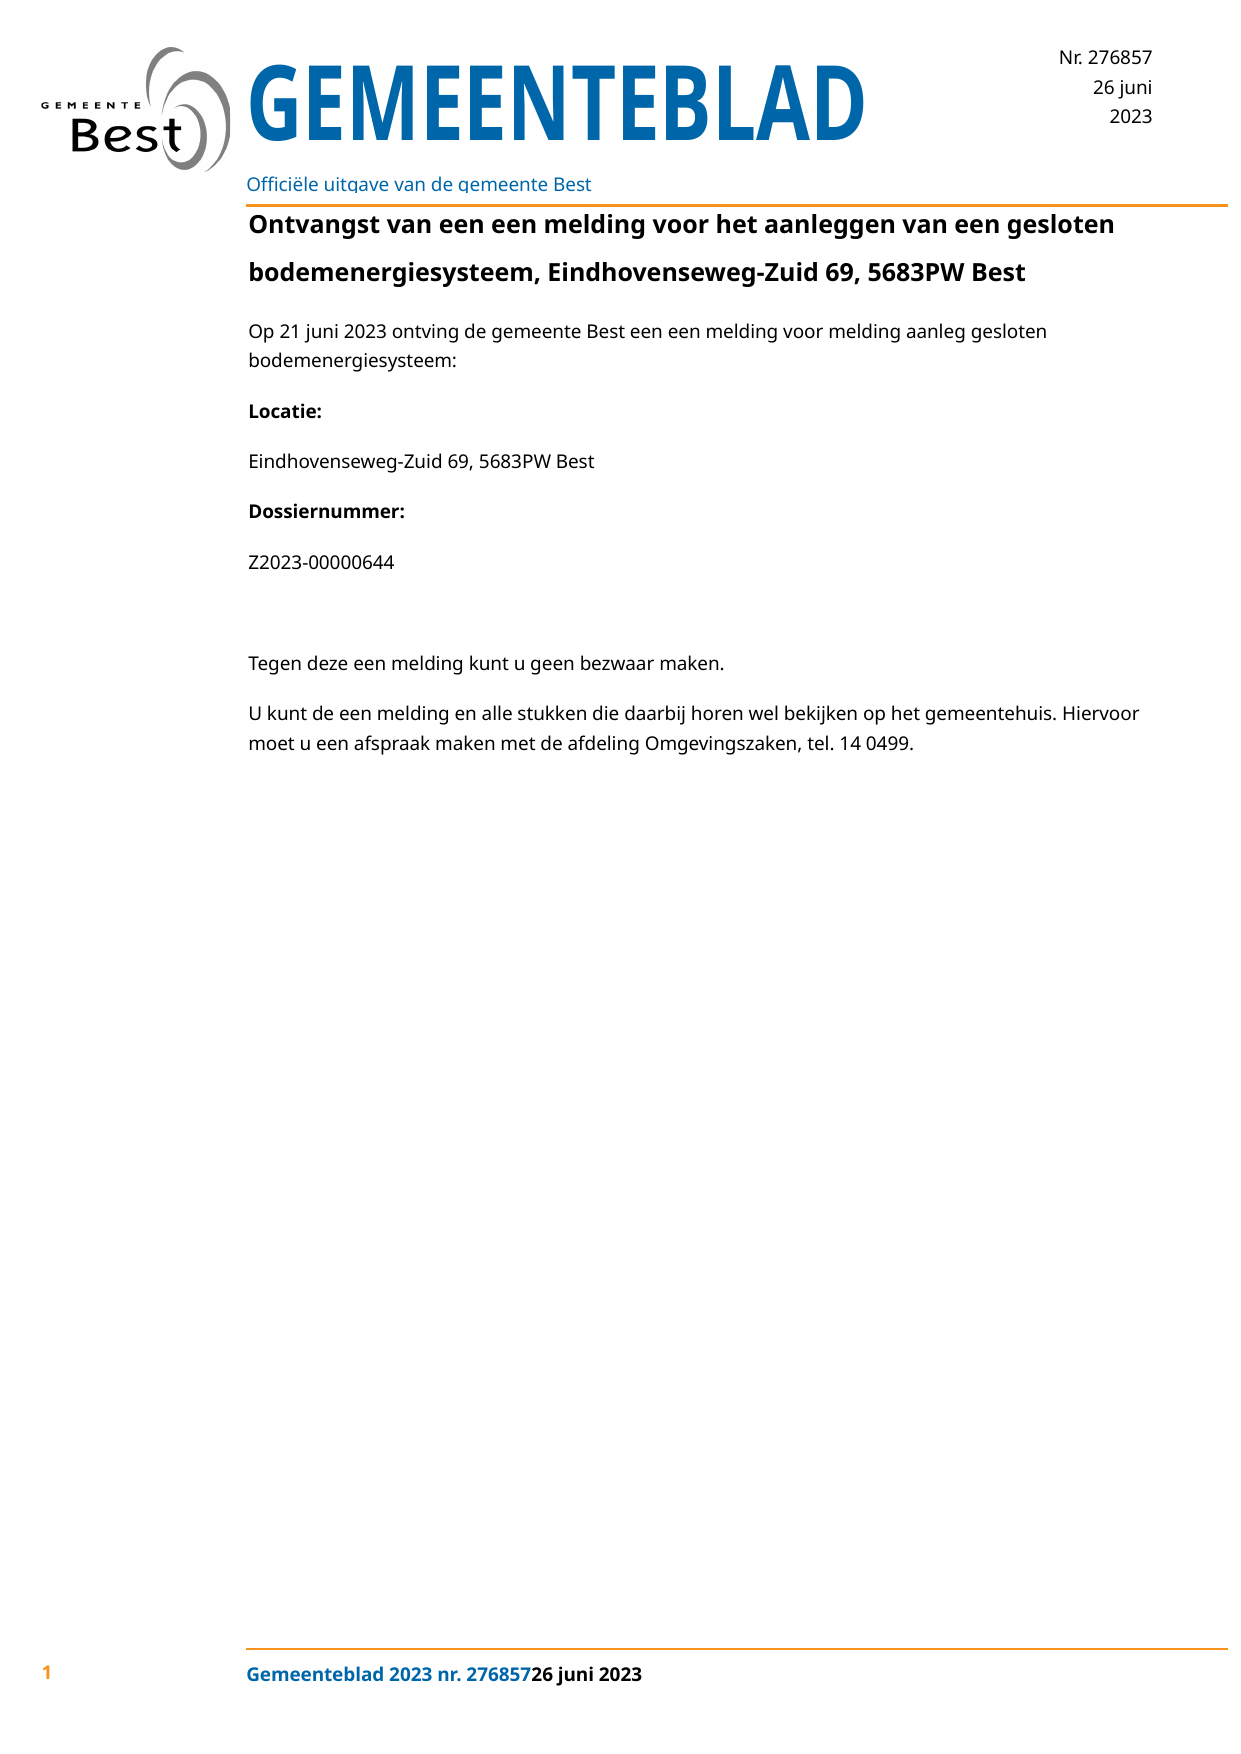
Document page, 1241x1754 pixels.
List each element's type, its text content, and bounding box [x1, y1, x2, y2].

picture [41, 47, 231, 172]
text Locatie: [248, 398, 1152, 424]
text Z2023-00000644 [248, 549, 1152, 575]
text U kunt de een melding en alle stukken die daarbij horen wel bekijken op het gemeentehuis. Hiervoor moet u een afspraak maken met de afdeling Omgevingszaken, tel. 14 0499. [248, 700, 1152, 756]
text Tegen deze een melding kunt u geen bezwaar maken. [248, 650, 1152, 676]
text Op 21 juni 2023 ontving de gemeente Best een een melding voor melding aanleg gesloten bodemenergiesysteem: [248, 318, 1152, 373]
text Dossiernummer: [248, 499, 1152, 524]
text Eindhovenseweg-Zuid 69, 5683PW Best [248, 448, 1152, 474]
text Ontvangst van een een melding voor het aanleggen van een gesloten bodemenergiesysteem, Eindhovenseweg-Zuid 69, 5683PW Best [248, 207, 1152, 288]
